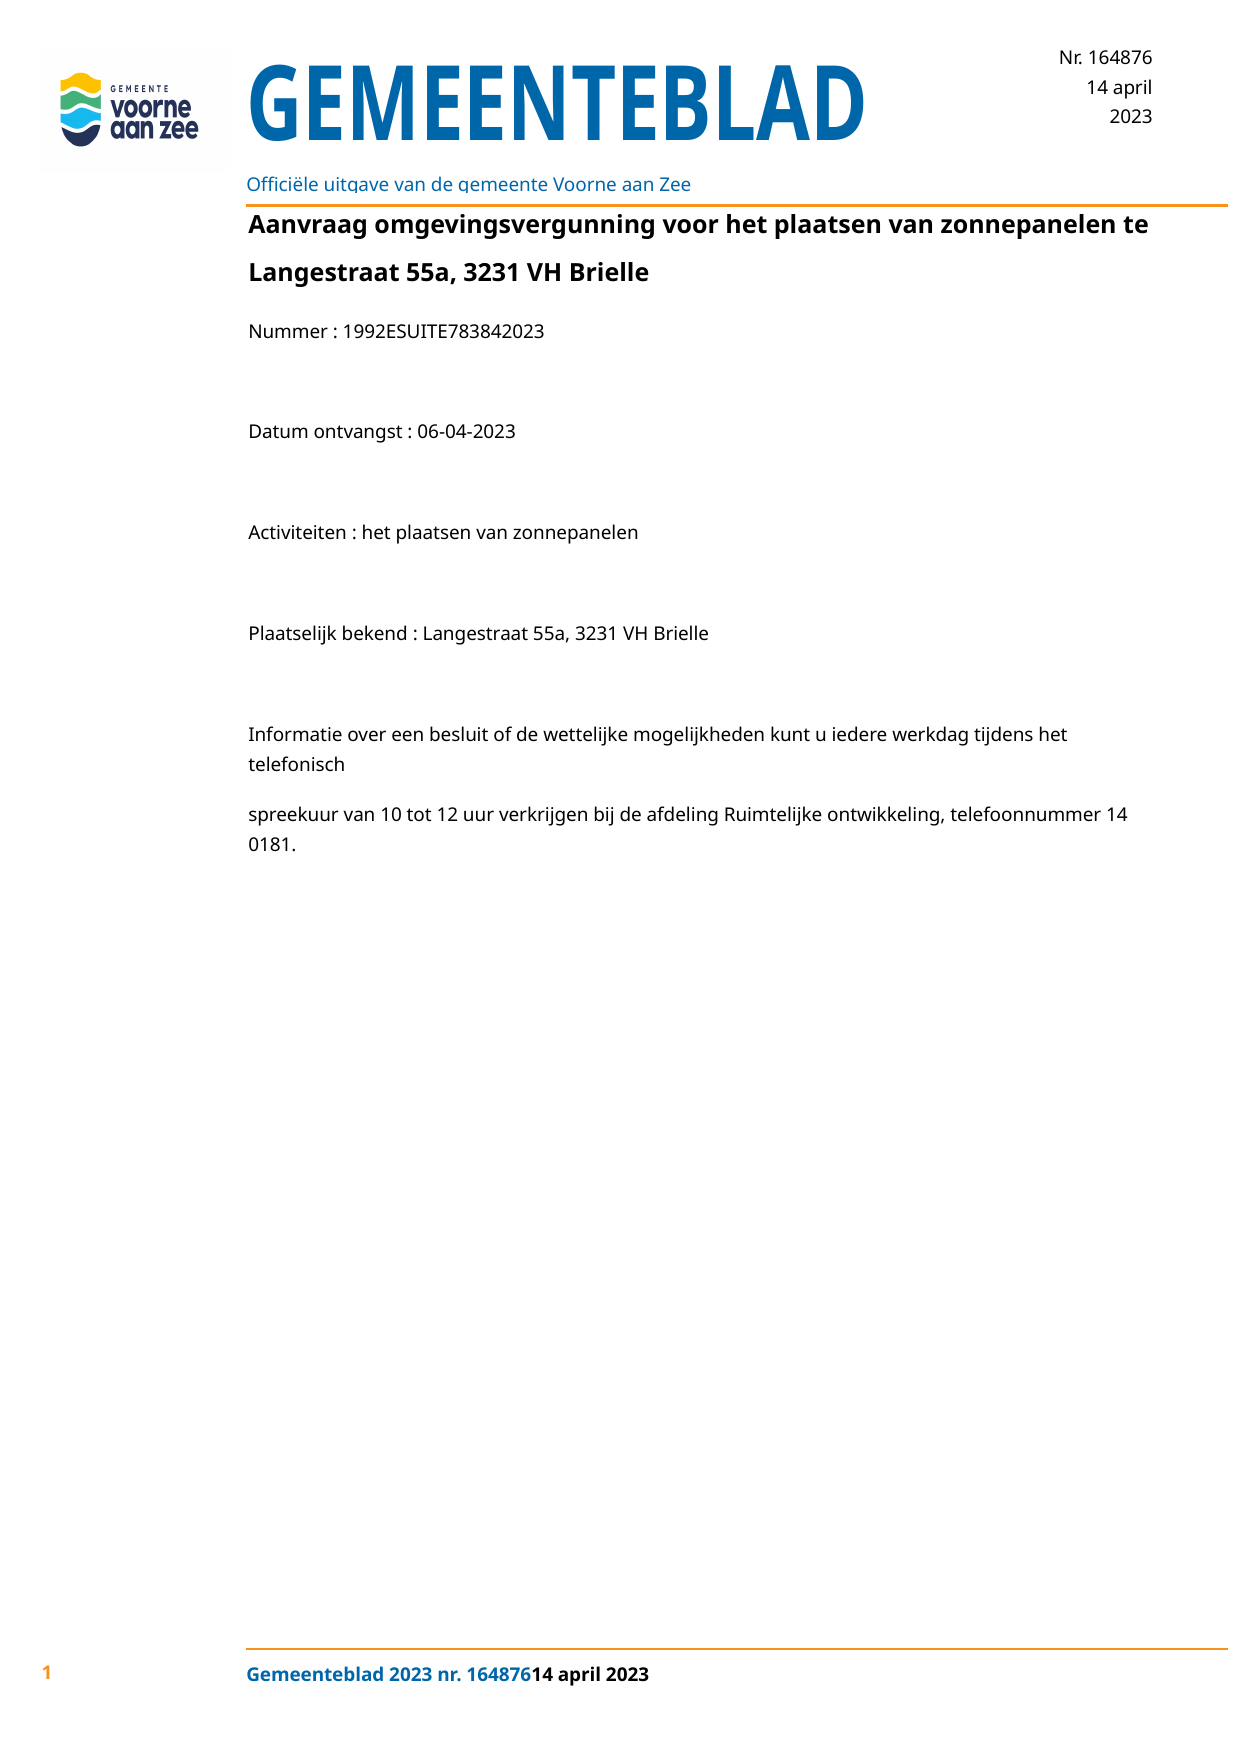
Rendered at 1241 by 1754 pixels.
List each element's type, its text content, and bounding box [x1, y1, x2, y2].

text spreekuur van 10 tot 12 uur verkrijgen bij de afdeling Ruimtelijke ontwikkeling, telefoonnummer 14 0181. [248, 801, 1152, 857]
text Plaatselijk bekend : Langestraat 55a, 3231 VH Brielle [248, 620, 1152, 646]
text Datum ontvangst : 06-04-2023 [248, 419, 1152, 444]
text Nummer : 1992ESUITE783842023 [248, 318, 1152, 344]
text Aanvraag omgevingsvergunning voor het plaatsen van zonnepanelen te Langestraat 55a, 3231 VH Brielle [248, 207, 1152, 288]
picture [41, 47, 231, 172]
text Informatie over een besluit of de wettelijke mogelijkheden kunt u iedere werkdag tijdens het telefonisch [248, 721, 1152, 777]
text Activiteiten : het plaatsen van zonnepanelen [248, 519, 1152, 545]
